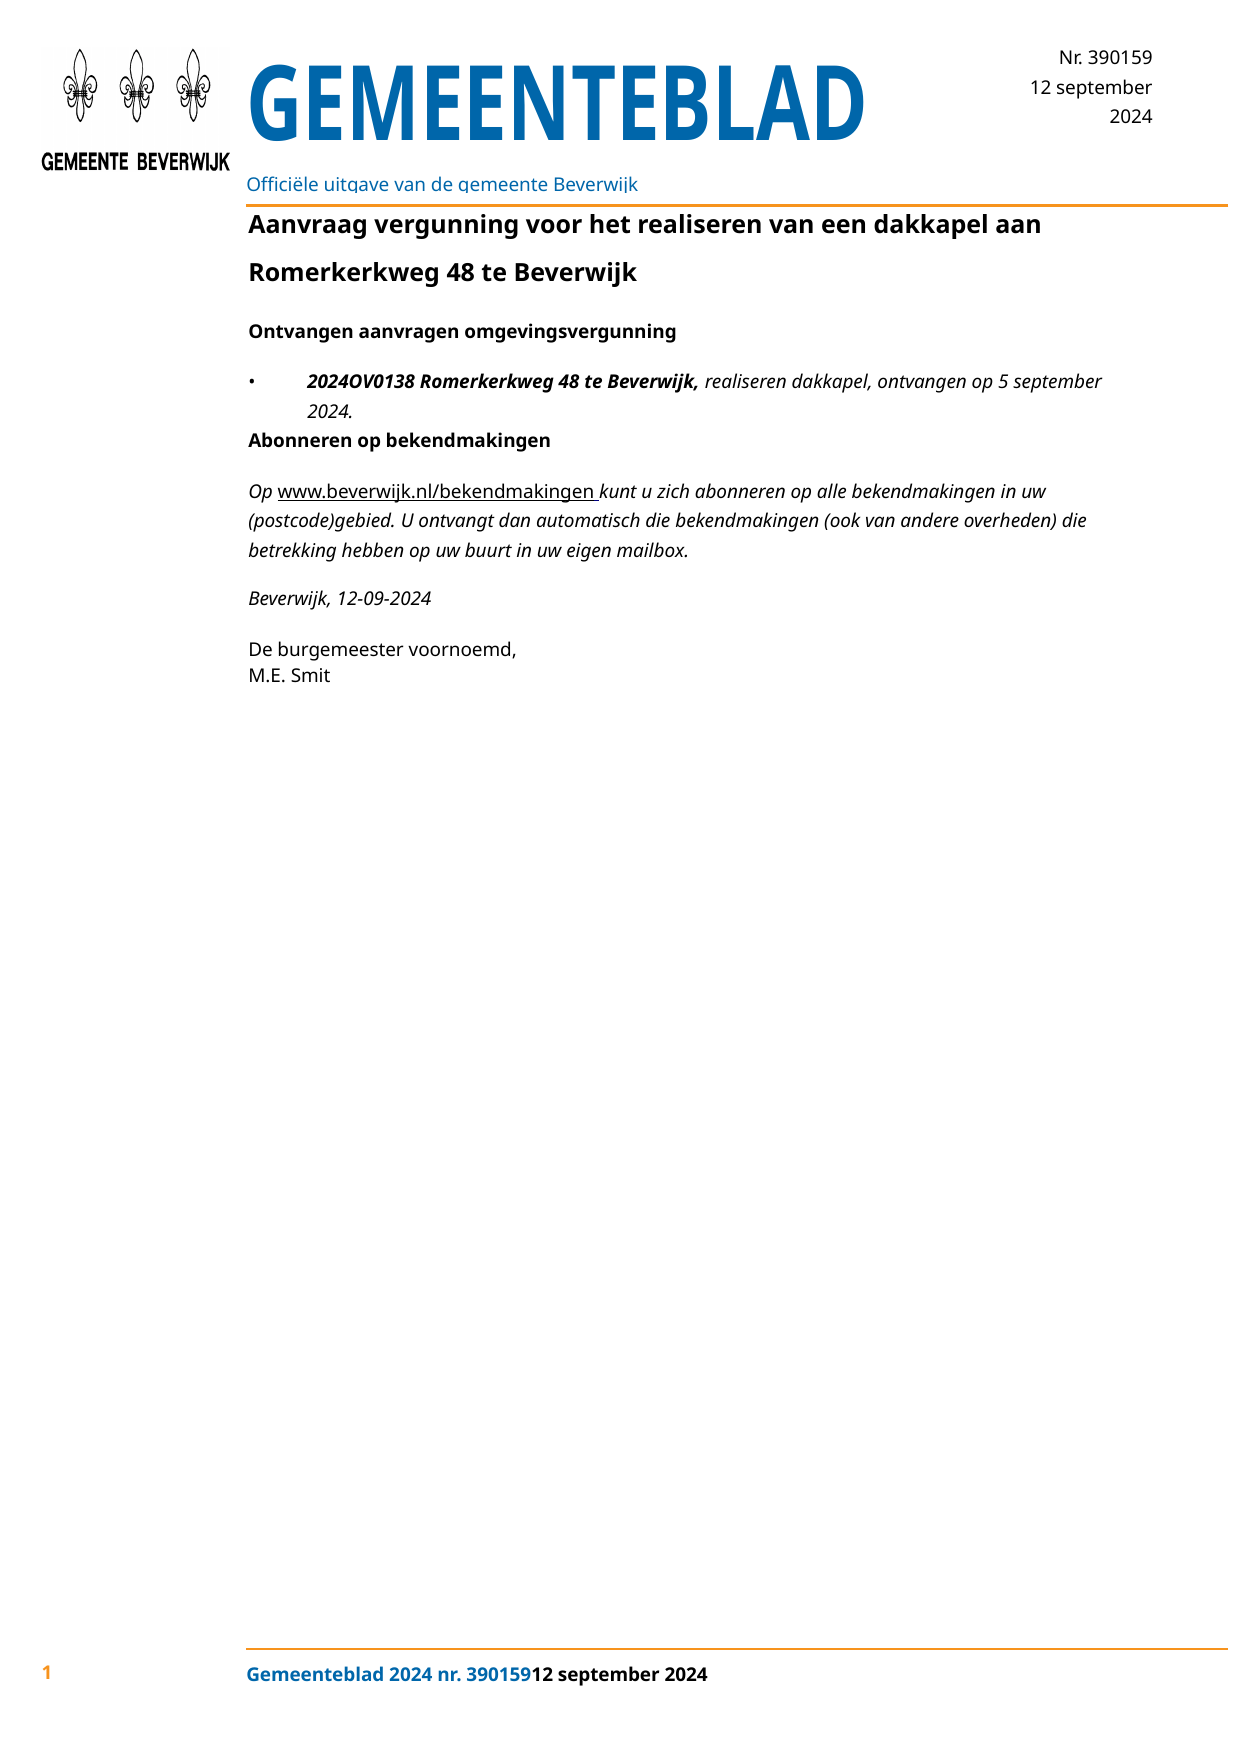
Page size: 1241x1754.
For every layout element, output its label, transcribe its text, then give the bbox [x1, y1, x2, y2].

text Op www.beverwijk.nl/bekendmakingen kunt u zich abonneren op alle bekendmakingen in uw (postcode)gebied. U ontvangt dan automatisch die bekendmakingen (ook van andere overheden) die betrekking hebben op uw buurt in uw eigen mailbox. [248, 478, 1152, 563]
list 2024OV0138 Romerkerkweg 48 te Beverwijk, realiseren dakkapel, ontvangen op 5 september 2024. [248, 368, 1152, 424]
picture [41, 47, 231, 172]
text Abonneren op bekendmakingen [248, 427, 1152, 453]
text Beverwijk, 12-09-2024 [248, 585, 1152, 611]
text Aanvraag vergunning voor het realiseren van een dakkapel aan Romerkerkweg 48 te Beverwijk [248, 207, 1152, 288]
text De burgemeester voornoemd, [248, 636, 1152, 662]
text Ontvangen aanvragen omgevingsvergunning [248, 318, 1152, 344]
text M.E. Smit [248, 662, 1152, 688]
